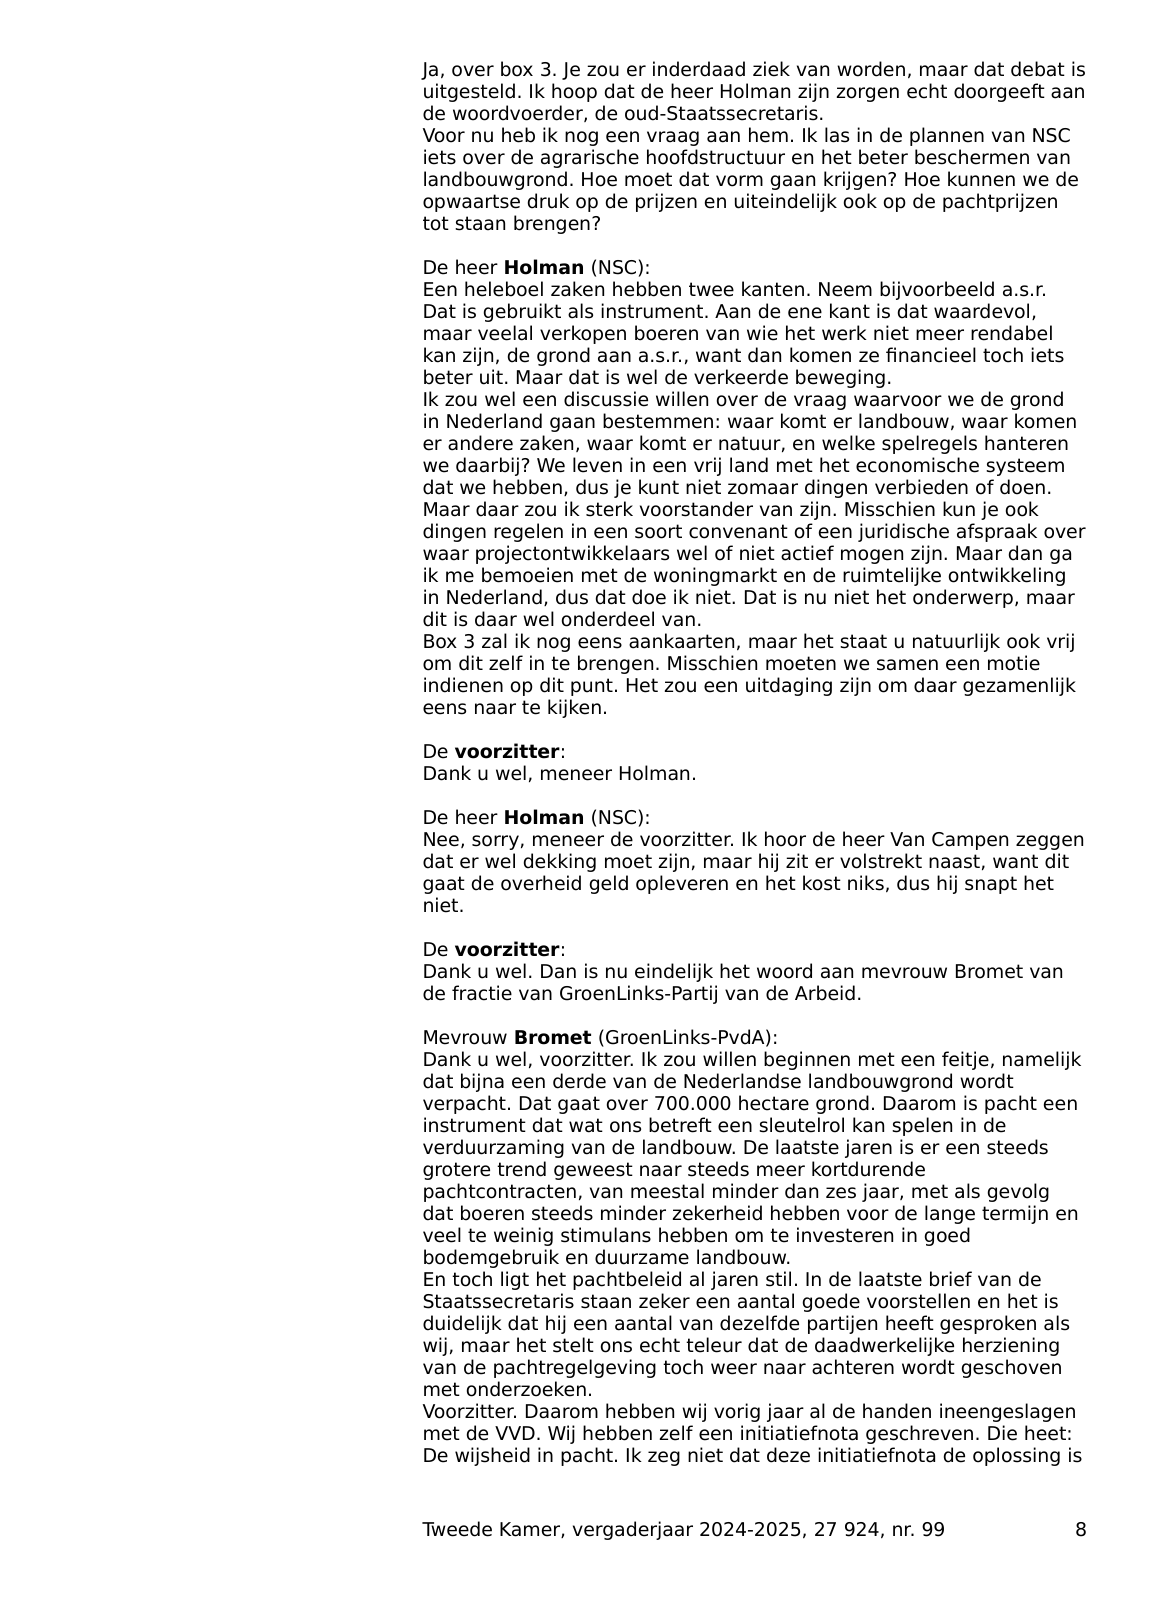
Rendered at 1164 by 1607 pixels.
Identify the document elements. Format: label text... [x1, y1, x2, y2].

text Voor nu heb ik nog een vraag aan hem. Ik las in de plannen van NSC iets over de agrarische hoofdstructuur en het beter beschermen van landbouwgrond. Hoe moet dat vorm gaan krijgen? Hoe kunnen we de opwaartse druk op de prijzen en uiteindelijk ook op de pachtprijzen tot staan brengen? [422, 125, 1087, 235]
text De voorzitter: [422, 741, 1087, 763]
text Ja, over box 3. Je zou er inderdaad ziek van worden, maar dat debat is uitgesteld. Ik hoop dat de heer Holman zijn zorgen echt doorgeeft aan de woordvoerder, de oud-Staatssecretaris. [422, 59, 1087, 125]
text Voorzitter. Daarom hebben wij vorig jaar al de handen ineengeslagen met de VVD. Wij hebben zelf een initiatiefnota geschreven. Die heet: De wijsheid in pacht. Ik zeg niet dat deze initiatiefnota de oplossing is [422, 1401, 1087, 1467]
text Dank u wel, voorzitter. Ik zou willen beginnen met een feitje, namelijk dat bijna een derde van de Nederlandse landbouwgrond wordt verpacht. Dat gaat over 700.000 hectare grond. Daarom is pacht een instrument dat wat ons betreft een sleutelrol kan spelen in de verduurzaming van de landbouw. De laatste jaren is er een steeds grotere trend geweest naar steeds meer kortdurende pachtcontracten, van meestal minder dan zes jaar, met als gevolg dat boeren steeds minder zekerheid hebben voor de lange termijn en veel te weinig stimulans hebben om te investeren in goed bodemgebruik en duurzame landbouw. [422, 1049, 1087, 1269]
text Box 3 zal ik nog eens aankaarten, maar het staat u natuurlijk ook vrij om dit zelf in te brengen. Misschien moeten we samen een motie indienen op dit punt. Het zou een uitdaging zijn om daar gezamenlijk eens naar te kijken. [422, 631, 1087, 719]
text Dank u wel. Dan is nu eindelijk het woord aan mevrouw Bromet van de fractie van GroenLinks-Partij van de Arbeid. [422, 961, 1087, 1005]
text De heer Holman (NSC): [422, 257, 1087, 279]
text Nee, sorry, meneer de voorzitter. Ik hoor de heer Van Campen zeggen dat er wel dekking moet zijn, maar hij zit er volstrekt naast, want dit gaat de overheid geld opleveren en het kost niks, dus hij snapt het niet. [422, 829, 1087, 917]
text Ik zou wel een discussie willen over de vraag waarvoor we de grond in Nederland gaan bestemmen: waar komt er landbouw, waar komen er andere zaken, waar komt er natuur, en welke spelregels hanteren we daarbij? We leven in een vrij land met het economische systeem dat we hebben, dus je kunt niet zomaar dingen verbieden of doen. Maar daar zou ik sterk voorstander van zijn. Misschien kun je ook dingen regelen in een soort convenant of een juridische afspraak over waar projectontwikkelaars wel of niet actief mogen zijn. Maar dan ga ik me bemoeien met de woningmarkt en de ruimtelijke ontwikkeling in Nederland, dus dat doe ik niet. Dat is nu niet het onderwerp, maar dit is daar wel onderdeel van. [422, 389, 1087, 631]
text Mevrouw Bromet (GroenLinks-PvdA): [422, 1027, 1087, 1049]
text De voorzitter: [422, 939, 1087, 961]
text Dank u wel, meneer Holman. [422, 763, 1087, 785]
text De heer Holman (NSC): [422, 807, 1087, 829]
text Een heleboel zaken hebben twee kanten. Neem bijvoorbeeld a.s.r. Dat is gebruikt als instrument. Aan de ene kant is dat waardevol, maar veelal verkopen boeren van wie het werk niet meer rendabel kan zijn, de grond aan a.s.r., want dan komen ze financieel toch iets beter uit. Maar dat is wel de verkeerde beweging. [422, 279, 1087, 389]
text En toch ligt het pachtbeleid al jaren stil. In de laatste brief van de Staatssecretaris staan zeker een aantal goede voorstellen en het is duidelijk dat hij een aantal van dezelfde partijen heeft gesproken als wij, maar het stelt ons echt teleur dat de daadwerkelijke herziening van de pachtregelgeving toch weer naar achteren wordt geschoven met onderzoeken. [422, 1269, 1087, 1401]
